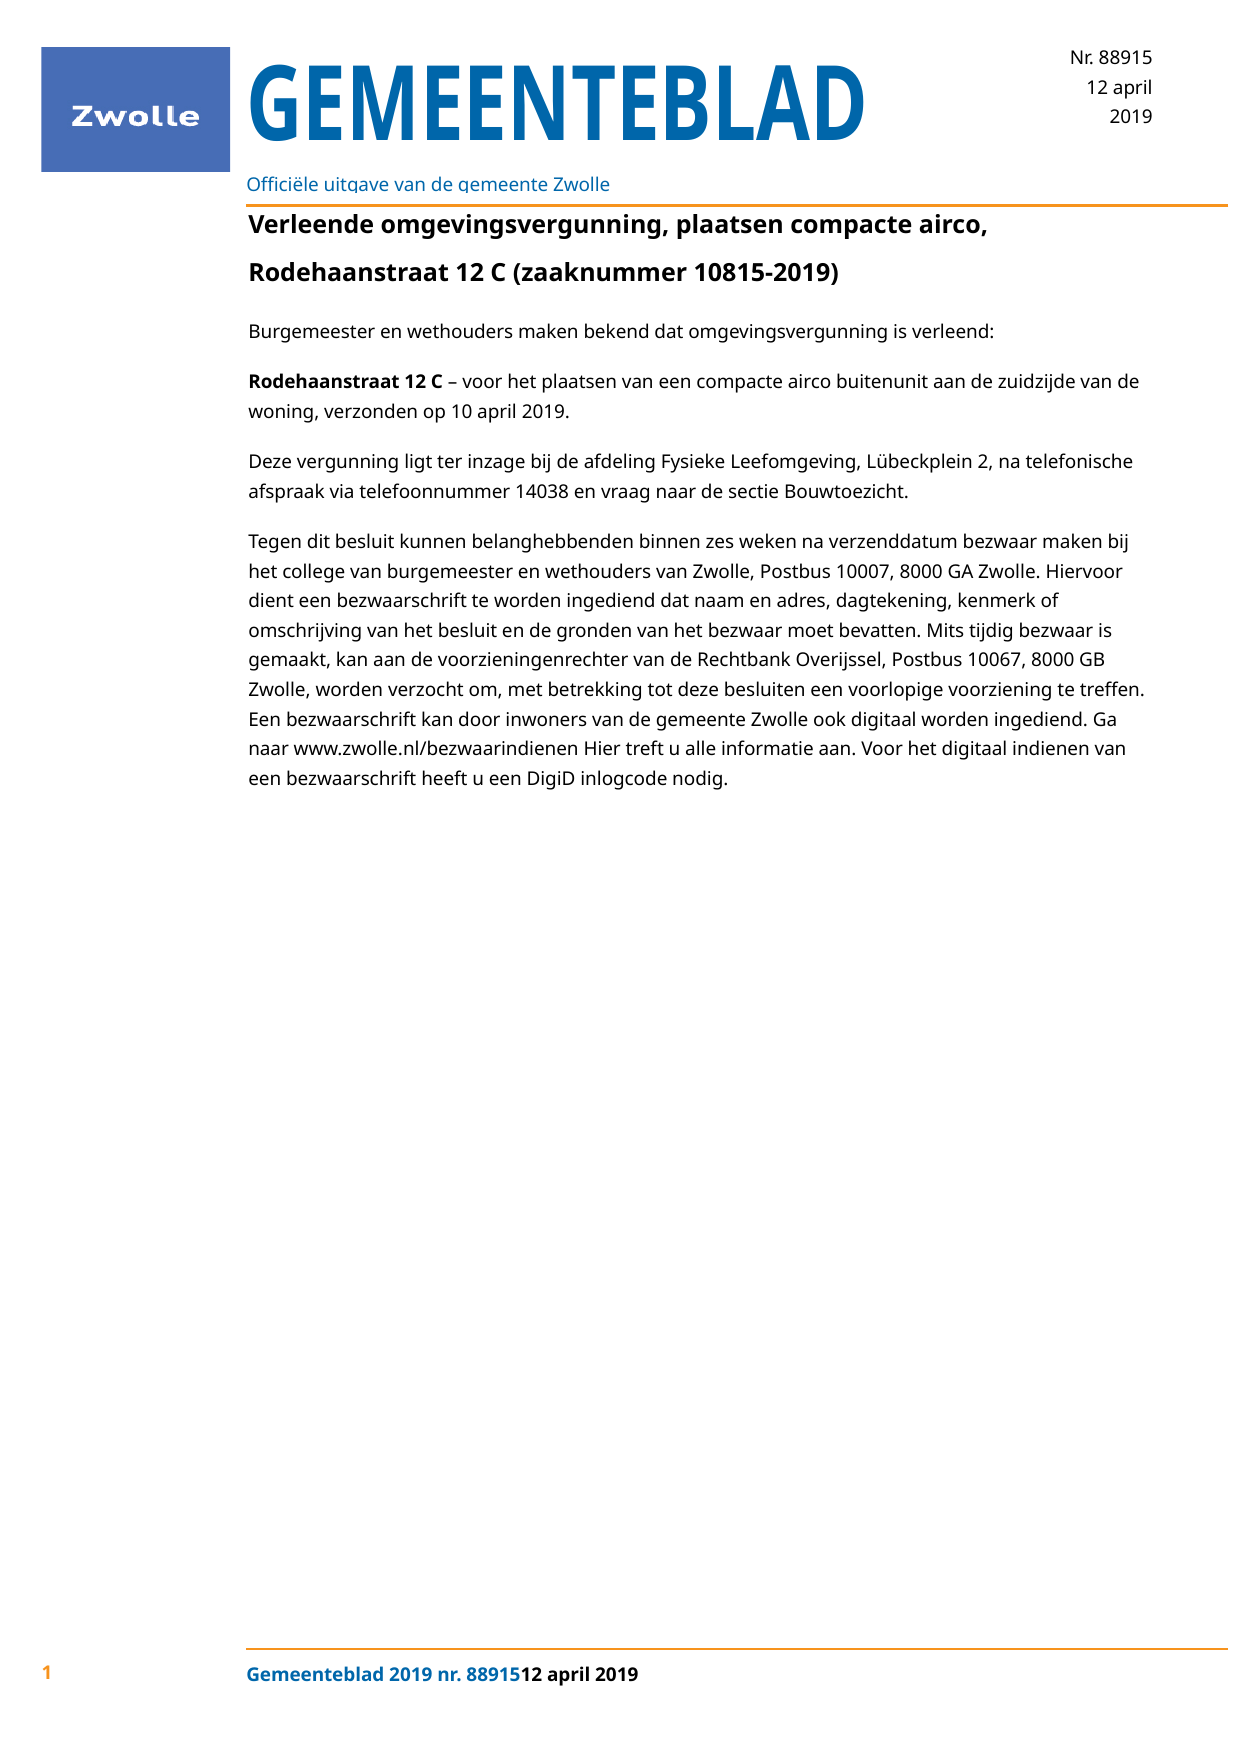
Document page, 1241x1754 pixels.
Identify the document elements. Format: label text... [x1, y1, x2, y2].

text Burgemeester en wethouders maken bekend dat omgevingsvergunning is verleend: [248, 318, 1152, 344]
text Verleende omgevingsvergunning, plaatsen compacte airco, Rodehaanstraat 12 C (zaaknummer 10815-2019) [248, 207, 1152, 288]
text Rodehaanstraat 12 C – voor het plaatsen van een compacte airco buitenunit aan de zuidzijde van de woning, verzonden op 10 april 2019. [248, 368, 1152, 424]
text Deze vergunning ligt ter inzage bij de afdeling Fysieke Leefomgeving, Lübeckplein 2, na telefonische afspraak via telefoonnummer 14038 en vraag naar de sectie Bouwtoezicht. [248, 448, 1152, 504]
text Tegen dit besluit kunnen belanghebbenden binnen zes weken na verzenddatum bezwaar maken bij het college van burgemeester en wethouders van Zwolle, Postbus 10007, 8000 GA Zwolle. Hiervoor dient een bezwaarschrift te worden ingediend dat naam en adres, dagtekening, kenmerk of omschrijving van het besluit en de gronden van het bezwaar moet bevatten. Mits tijdig bezwaar is gemaakt, kan aan de voorzieningenrechter van de Rechtbank Overijssel, Postbus 10067, 8000 GB Zwolle, worden verzocht om, met betrekking tot deze besluiten een voorlopige voorziening te treffen. Een bezwaarschrift kan door inwoners van de gemeente Zwolle ook digitaal worden ingediend. Ga naar www.zwolle.nl/bezwaarindienen Hier treft u alle informatie aan. Voor het digitaal indienen van een bezwaarschrift heeft u een DigiD inlogcode nodig. [248, 528, 1152, 791]
picture [41, 47, 231, 172]
